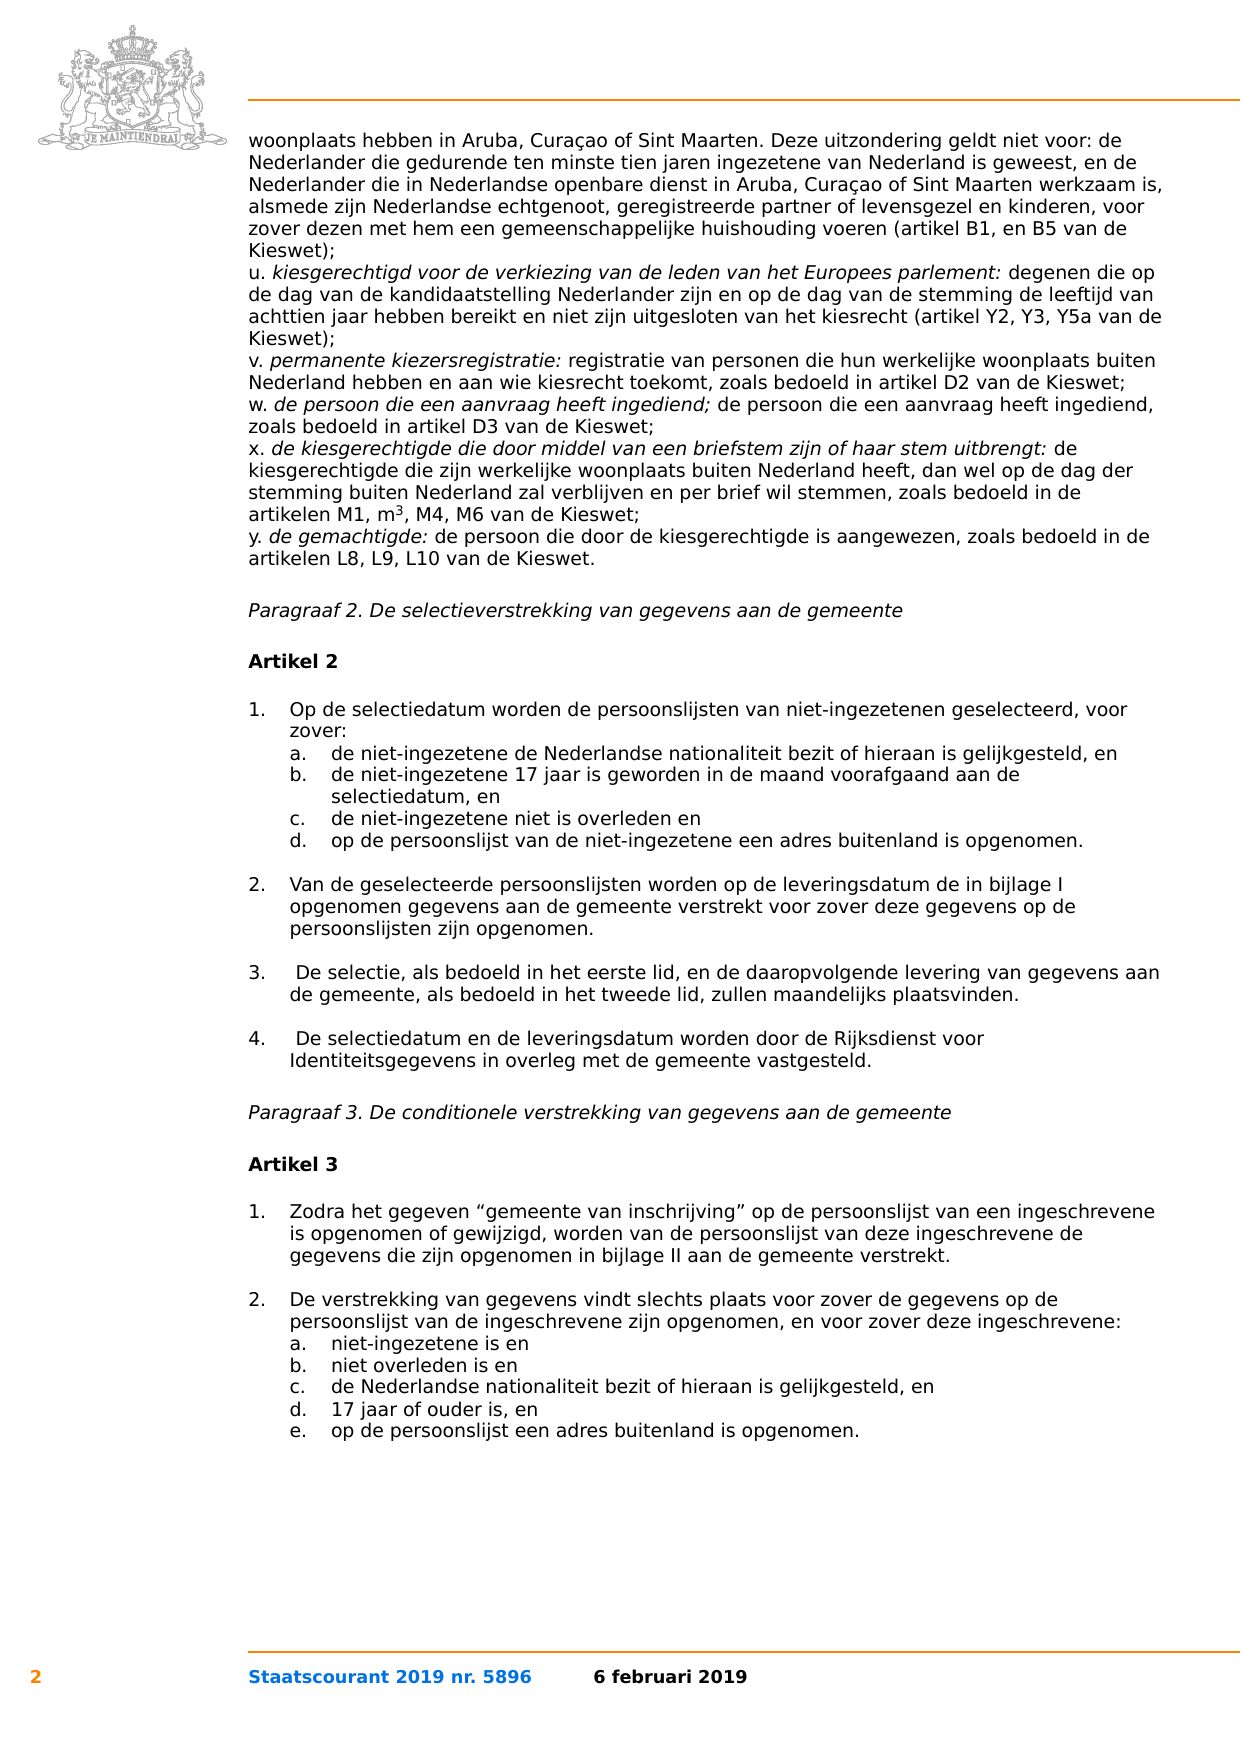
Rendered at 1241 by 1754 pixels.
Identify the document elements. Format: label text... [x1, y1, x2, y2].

subtitle Artikel 3 [248, 1154, 1163, 1176]
text w. de persoon die een aanvraag heeft ingediend; de persoon die een aanvraag heeft ingediend, zoals bedoeld in artikel D3 van de Kieswet; [248, 394, 1163, 438]
text y. de gemachtigde: de persoon die door de kiesgerechtigde is aangewezen, zoals bedoeld in de artikelen L8, L9, L10 van de Kieswet. [248, 526, 1163, 569]
text 2. Van de geselecteerde persoonslijsten worden op de leveringsdatum de in bijlage I opgenomen gegevens aan de gemeente verstrekt voor zover deze gegevens op de persoonslijsten zijn opgenomen. [248, 874, 1163, 940]
subtitle Paragraaf 3. De conditionele verstrekking van gegevens aan de gemeente [248, 1102, 1163, 1124]
text b. de niet-ingezetene 17 jaar is geworden in de maand voorafgaand aan de selectiedatum, en [289, 764, 1163, 808]
text 2. De verstrekking van gegevens vindt slechts plaats voor zover de gegevens op de persoonslijst van de ingeschrevene zijn opgenomen, en voor zover deze ingeschrevene: [248, 1288, 1163, 1332]
text b. niet overleden is en [289, 1354, 1163, 1376]
text x. de kiesgerechtigde die door middel van een briefstem zijn of haar stem uitbrengt: de kiesgerechtigde die zijn werkelijke woonplaats buiten Nederland heeft, dan wel op de dag der stemming buiten Nederland zal verblijven en per brief wil stemmen, zoals bedoeld in de artikelen M1, m3, M4, M6 van de Kieswet; [248, 438, 1163, 526]
text 3. De selectie, als bedoeld in het eerste lid, en de daaropvolgende levering van gegevens aan de gemeente, als bedoeld in het tweede lid, zullen maandelijks plaatsvinden. [248, 962, 1163, 1006]
text d. op de persoonslijst van de niet-ingezetene een adres buitenland is opgenomen. [289, 830, 1163, 852]
text 1. Op de selectiedatum worden de persoonslijsten van niet-ingezetenen geselecteerd, voor zover: [248, 698, 1163, 742]
text woonplaats hebben in Aruba, Curaçao of Sint Maarten. Deze uitzondering geldt niet voor: de Nederlander die gedurende ten minste tien jaren ingezetene van Nederland is geweest, en de Nederlander die in Nederlandse openbare dienst in Aruba, Curaçao of Sint Maarten werkzaam is, alsmede zijn Nederlandse echtgenoot, geregistreerde partner of levensgezel en kinderen, voor zover dezen met hem een gemeenschappelijke huishouding voeren (artikel B1, en B5 van de Kieswet); [248, 130, 1163, 262]
text v. permanente kiezersregistratie: registratie van personen die hun werkelijke woonplaats buiten Nederland hebben en aan wie kiesrecht toekomt, zoals bedoeld in artikel D2 van de Kieswet; [248, 350, 1163, 394]
subtitle Artikel 2 [248, 651, 1163, 673]
picture [38, 25, 227, 150]
text e. op de persoonslijst een adres buitenland is opgenomen. [289, 1420, 1163, 1442]
text 4. De selectiedatum en de leveringsdatum worden door de Rijksdienst voor Identiteitsgegevens in overleg met de gemeente vastgesteld. [248, 1028, 1163, 1072]
text a. de niet-ingezetene de Nederlandse nationaliteit bezit of hieraan is gelijkgesteld, en [289, 742, 1163, 764]
subtitle Paragraaf 2. De selectieverstrekking van gegevens aan de gemeente [248, 599, 1163, 621]
text 1. Zodra het gegeven “gemeente van inschrijving” op de persoonslijst van een ingeschrevene is opgenomen of gewijzigd, worden van de persoonslijst van deze ingeschrevene de gegevens die zijn opgenomen in bijlage II aan de gemeente verstrekt. [248, 1201, 1163, 1267]
text u. kiesgerechtigd voor de verkiezing van de leden van het Europees parlement: degenen die op de dag van de kandidaatstelling Nederlander zijn en op de dag van de stemming de leeftijd van achttien jaar hebben bereikt en niet zijn uitgesloten van het kiesrecht (artikel Y2, Y3, Y5a van de Kieswet); [248, 262, 1163, 350]
text c. de niet-ingezetene niet is overleden en [289, 808, 1163, 830]
text c. de Nederlandse nationaliteit bezit of hieraan is gelijkgesteld, en [289, 1376, 1163, 1398]
text d. 17 jaar of ouder is, en [289, 1398, 1163, 1420]
text a. niet-ingezetene is en [289, 1332, 1163, 1354]
